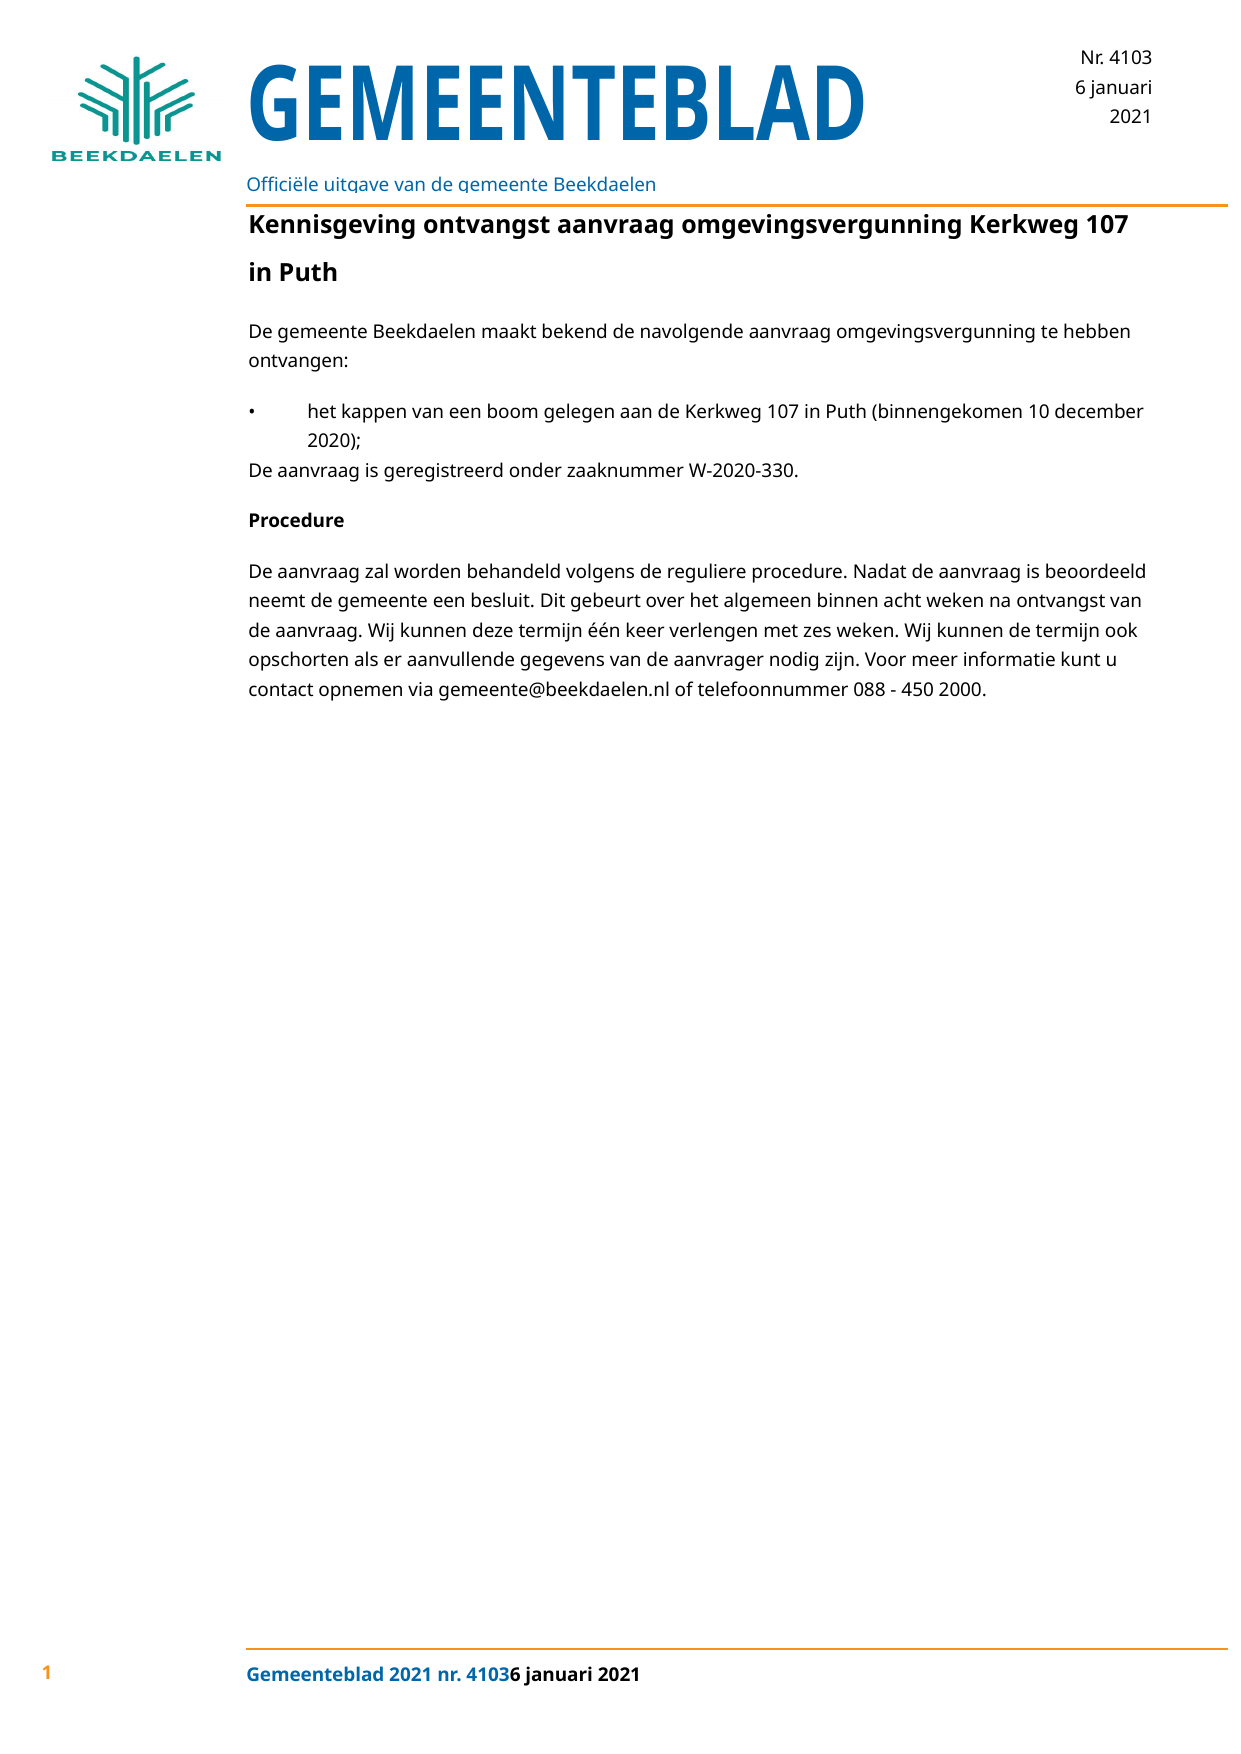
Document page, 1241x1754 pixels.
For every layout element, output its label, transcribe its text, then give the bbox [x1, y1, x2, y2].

picture [41, 47, 231, 172]
text De gemeente Beekdaelen maakt bekend de navolgende aanvraag omgevingsvergunning te hebben ontvangen: [248, 318, 1152, 373]
list het kappen van een boom gelegen aan de Kerkweg 107 in Puth (binnengekomen 10 december 2020); [248, 398, 1152, 453]
text Procedure [248, 507, 1152, 533]
text Kennisgeving ontvangst aanvraag omgevingsvergunning Kerkweg 107 in Puth [248, 207, 1152, 288]
text De aanvraag zal worden behandeld volgens de reguliere procedure. Nadat de aanvraag is beoordeeld neemt de gemeente een besluit. Dit gebeurt over het algemeen binnen acht weken na ontvangst van de aanvraag. Wij kunnen deze termijn één keer verlengen met zes weken. Wij kunnen de termijn ook opschorten als er aanvullende gegevens van de aanvrager nodig zijn. Voor meer informatie kunt u contact opnemen via gemeente@beekdaelen.nl of telefoonnummer 088 - 450 2000. [248, 558, 1152, 702]
text De aanvraag is geregistreerd onder zaaknummer W-2020-330. [248, 457, 1152, 483]
